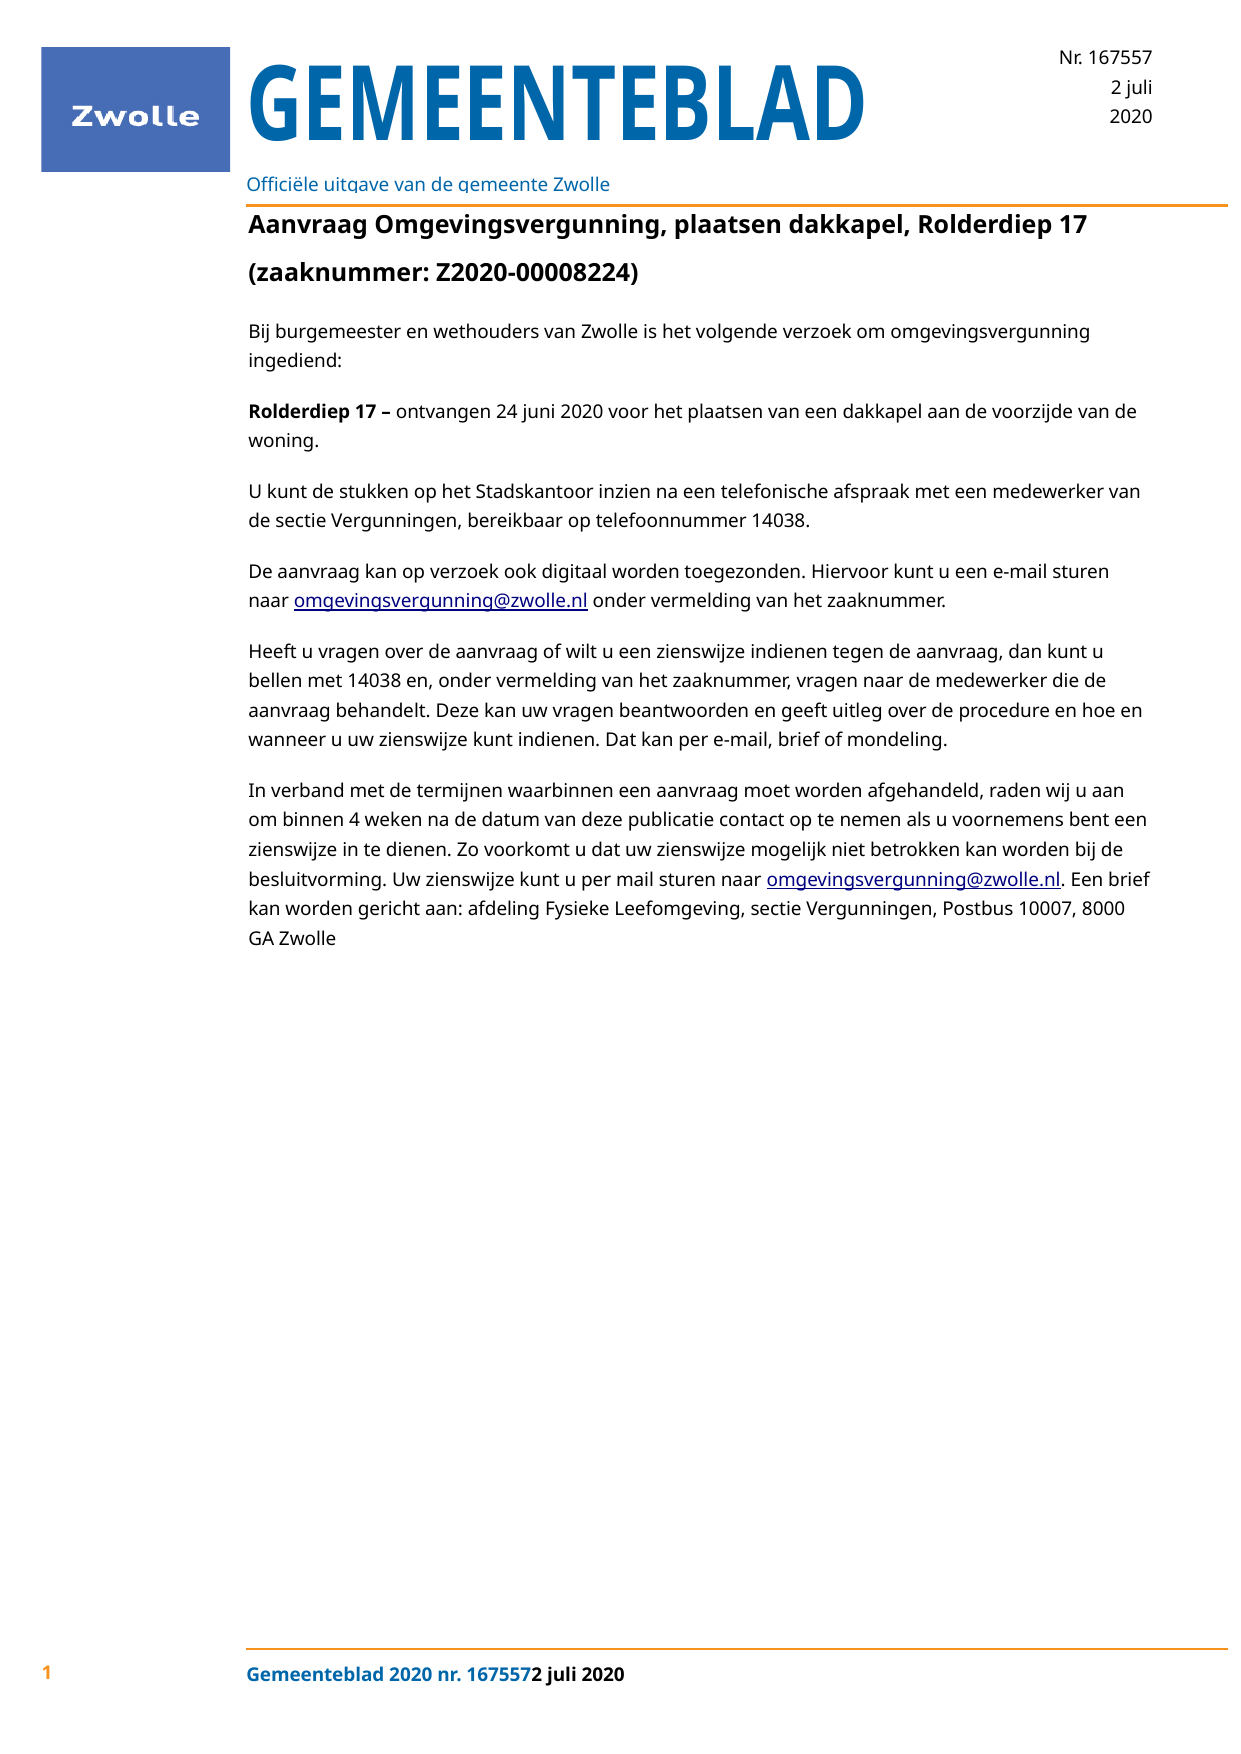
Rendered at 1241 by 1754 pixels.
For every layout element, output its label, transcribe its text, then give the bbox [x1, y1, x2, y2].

text Bij burgemeester en wethouders van Zwolle is het volgende verzoek om omgevingsvergunning ingediend: [248, 318, 1152, 373]
picture [41, 47, 231, 172]
text In verband met de termijnen waarbinnen een aanvraag moet worden afgehandeld, raden wij u aan om binnen 4 weken na de datum van deze publicatie contact op te nemen als u voornemens bent een zienswijze in te dienen. Zo voorkomt u dat uw zienswijze mogelijk niet betrokken kan worden bij de besluitvorming. Uw zienswijze kunt u per mail sturen naar omgevingsvergunning@zwolle.nl. Een brief kan worden gericht aan: afdeling Fysieke Leefomgeving, sectie Vergunningen, Postbus 10007, 8000 GA Zwolle [248, 777, 1152, 951]
text Aanvraag Omgevingsvergunning, plaatsen dakkapel, Rolderdiep 17 (zaaknummer: Z2020-00008224) [248, 207, 1152, 288]
text U kunt de stukken op het Stadskantoor inzien na een telefonische afspraak met een medewerker van de sectie Vergunningen, bereikbaar op telefoonnummer 14038. [248, 478, 1152, 533]
text De aanvraag kan op verzoek ook digitaal worden toegezonden. Hiervoor kunt u een e-mail sturen naar omgevingsvergunning@zwolle.nl onder vermelding van het zaaknummer. [248, 558, 1152, 613]
text Rolderdiep 17 – ontvangen 24 juni 2020 voor het plaatsen van een dakkapel aan de voorzijde van de woning. [248, 398, 1152, 453]
text Heeft u vragen over de aanvraag of wilt u een zienswijze indienen tegen de aanvraag, dan kunt u bellen met 14038 en, onder vermelding van het zaaknummer, vragen naar de medewerker die de aanvraag behandelt. Deze kan uw vragen beantwoorden en geeft uitleg over de procedure en hoe en wanneer u uw zienswijze kunt indienen. Dat kan per e-mail, brief of mondeling. [248, 638, 1152, 752]
